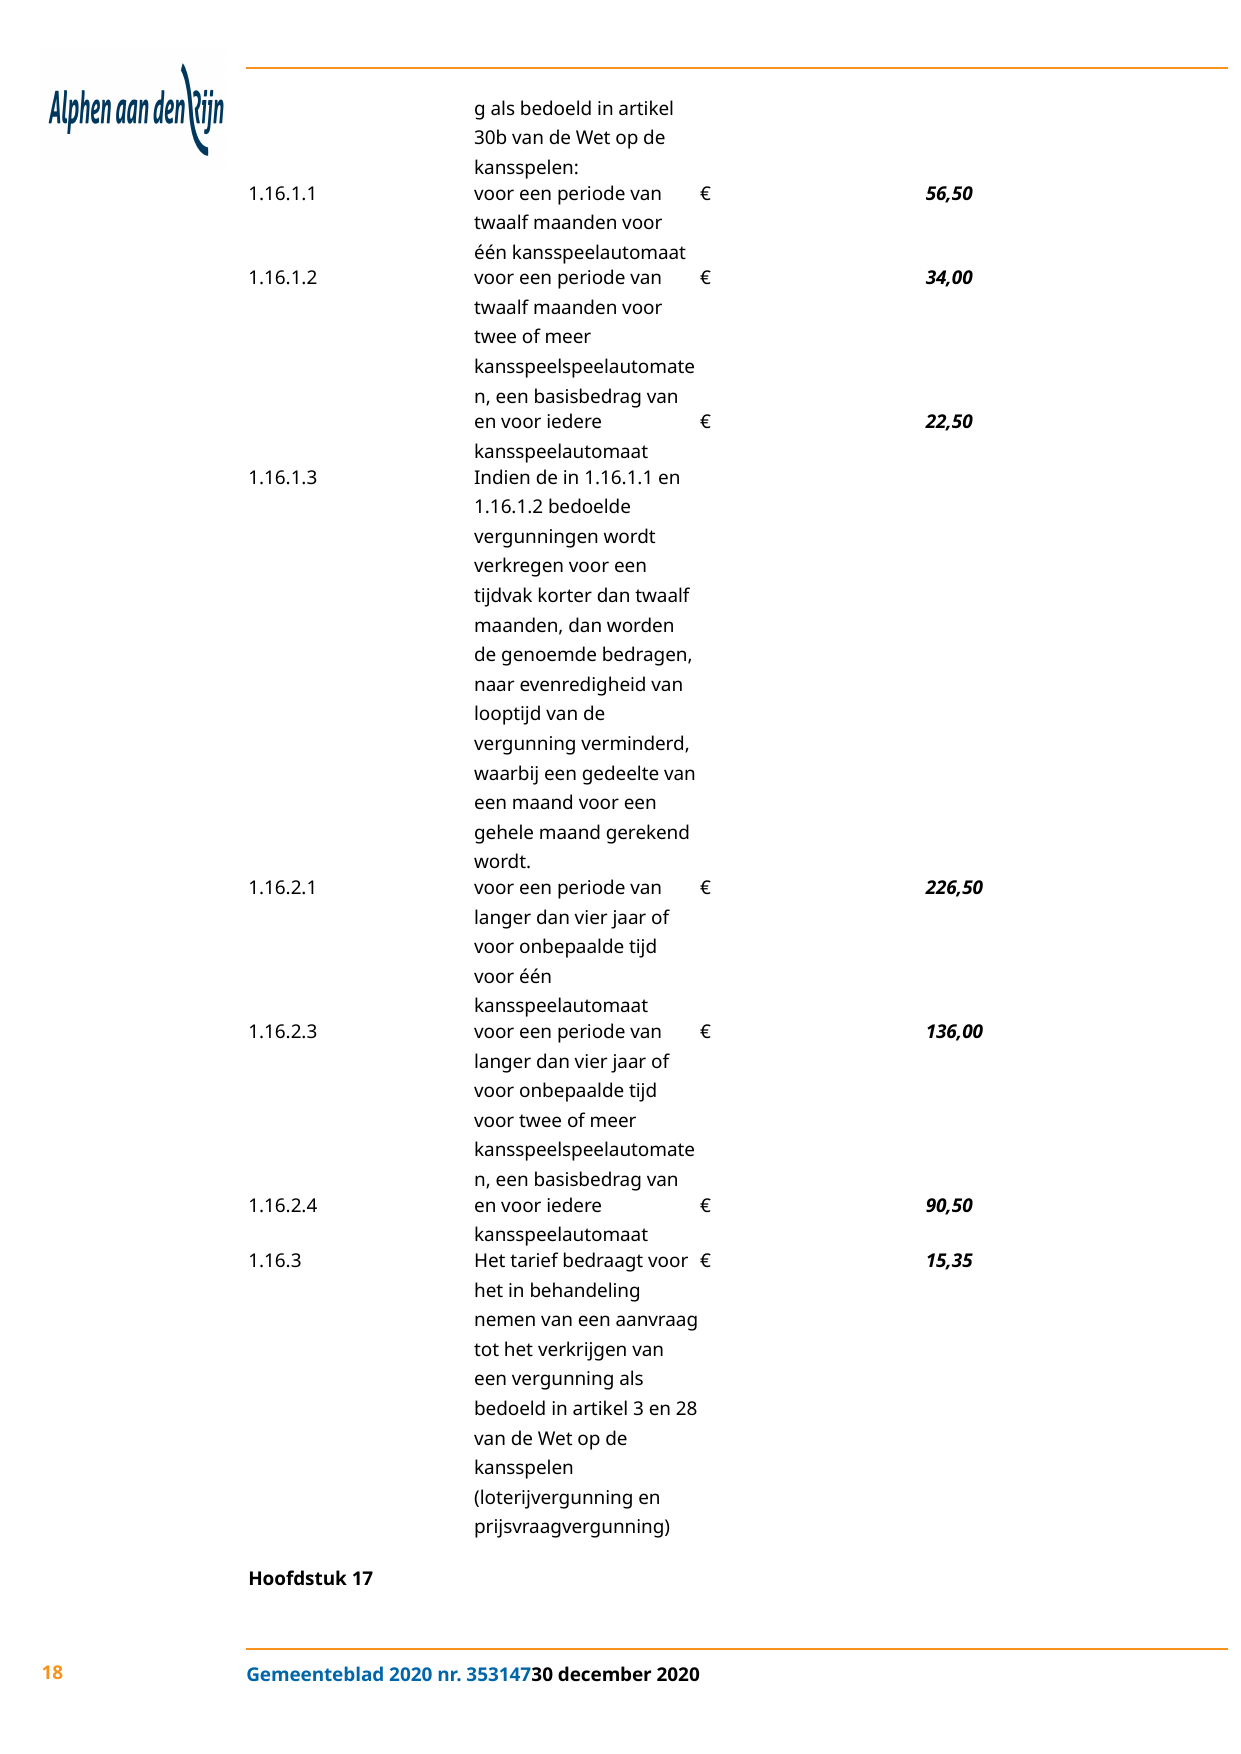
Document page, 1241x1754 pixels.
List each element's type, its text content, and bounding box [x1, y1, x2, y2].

table_cell [926, 464, 1152, 874]
table_cell € [700, 409, 926, 464]
table_cell voor een periode van twaalf maanden voor één kansspeelautomaat [474, 180, 700, 264]
table_cell voor een periode van langer dan vier jaar of voor onbepaalde tijd voor twee of meer kansspeelspeelautomaten, een basisbedrag van [474, 1018, 700, 1192]
table_cell [248, 95, 474, 180]
table_cell [248, 409, 474, 464]
table_cell 1.16.3 [248, 1247, 474, 1539]
table_cell [926, 1539, 1152, 1565]
table_cell [474, 1539, 700, 1565]
table_cell 90,50 [926, 1192, 1152, 1247]
table_cell € [700, 874, 926, 1018]
table_cell en voor iedere kansspeelautomaat [474, 1192, 700, 1247]
picture [41, 47, 231, 172]
table_cell [474, 1565, 700, 1591]
table_cell [700, 1539, 926, 1565]
table_cell voor een periode van langer dan vier jaar of voor onbepaalde tijd voor één kansspeelautomaat [474, 874, 700, 1018]
table_cell 1.16.2.1 [248, 874, 474, 1018]
table_cell [700, 464, 926, 874]
table_cell Het tarief bedraagt voor het in behandeling nemen van een aanvraag tot het verkrijgen van een vergunning als bedoeld in artikel 3 en 28 van de Wet op de kansspelen (loterijvergunning en prijsvraagvergunning) [474, 1247, 700, 1539]
table_cell g als bedoeld in artikel 30b van de Wet op de kansspelen: [474, 95, 700, 180]
table_cell 34,00 [926, 265, 1152, 409]
table_cell [926, 1565, 1152, 1591]
table_cell Hoofdstuk 17 [248, 1565, 474, 1591]
table_cell 1.16.1.2 [248, 265, 474, 409]
table_cell 56,50 [926, 180, 1152, 264]
table_cell [700, 1565, 926, 1591]
table_cell 1.16.1.1 [248, 180, 474, 264]
table_cell € [700, 180, 926, 264]
table_cell voor een periode van twaalf maanden voor twee of meer kansspeelspeelautomaten, een basisbedrag van [474, 265, 700, 409]
table_cell 22,50 [926, 409, 1152, 464]
table_cell 1.16.1.3 [248, 464, 474, 874]
table_cell € [700, 1192, 926, 1247]
table_cell 15,35 [926, 1247, 1152, 1539]
table_cell 136,00 [926, 1018, 1152, 1192]
table_cell [248, 1539, 474, 1565]
table_cell [926, 95, 1152, 180]
table_cell € [700, 1018, 926, 1192]
table_cell 226,50 [926, 874, 1152, 1018]
table_cell € [700, 1247, 926, 1539]
table_cell en voor iedere kansspeelautomaat [474, 409, 700, 464]
table_cell Indien de in 1.16.1.1 en 1.16.1.2 bedoelde vergunningen wordt verkregen voor een tijdvak korter dan twaalf maanden, dan worden de genoemde bedragen, naar evenredigheid van looptijd van de vergunning verminderd, waarbij een gedeelte van een maand voor een gehele maand gerekend wordt. [474, 464, 700, 874]
table_cell [700, 95, 926, 180]
table_cell 1.16.2.3 [248, 1018, 474, 1192]
table_cell 1.16.2.4 [248, 1192, 474, 1247]
table_cell € [700, 265, 926, 409]
